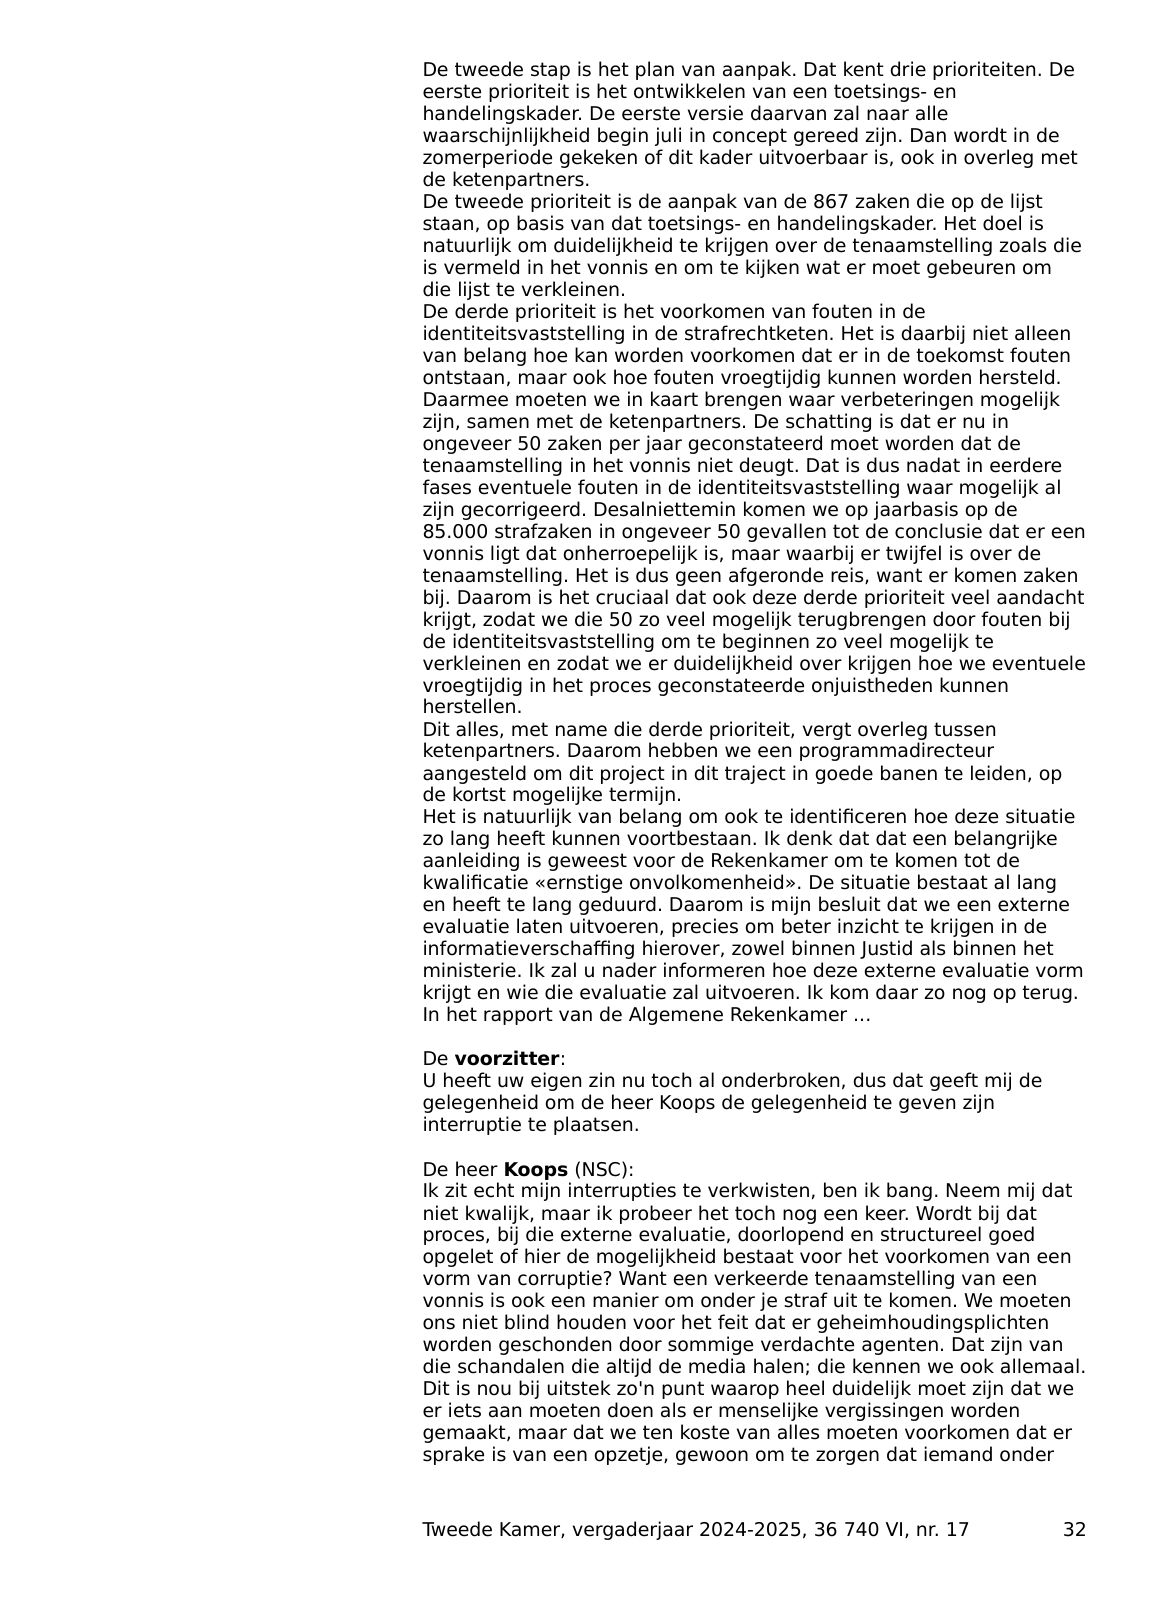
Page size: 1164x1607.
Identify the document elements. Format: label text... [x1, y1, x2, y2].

text De derde prioriteit is het voorkomen van fouten in de identiteitsvaststelling in de strafrechtketen. Het is daarbij niet alleen van belang hoe kan worden voorkomen dat er in de toekomst fouten ontstaan, maar ook hoe fouten vroegtijdig kunnen worden hersteld. Daarmee moeten we in kaart brengen waar verbeteringen mogelijk zijn, samen met de ketenpartners. De schatting is dat er nu in ongeveer 50 zaken per jaar geconstateerd moet worden dat de tenaamstelling in het vonnis niet deugt. Dat is dus nadat in eerdere fases eventuele fouten in de identiteitsvaststelling waar mogelijk al zijn gecorrigeerd. Desalniettemin komen we op jaarbasis op de 85.000 strafzaken in ongeveer 50 gevallen tot de conclusie dat er een vonnis ligt dat onherroepelijk is, maar waarbij er twijfel is over de tenaamstelling. Het is dus geen afgeronde reis, want er komen zaken bij. Daarom is het cruciaal dat ook deze derde prioriteit veel aandacht krijgt, zodat we die 50 zo veel mogelijk terugbrengen door fouten bij de identiteitsvaststelling om te beginnen zo veel mogelijk te verkleinen en zodat we er duidelijkheid over krijgen hoe we eventuele vroegtijdig in het proces geconstateerde onjuistheden kunnen herstellen. [422, 301, 1087, 718]
text Ik zit echt mijn interrupties te verkwisten, ben ik bang. Neem mij dat niet kwalijk, maar ik probeer het toch nog een keer. Wordt bij dat proces, bij die externe evaluatie, doorlopend en structureel goed opgelet of hier de mogelijkheid bestaat voor het voorkomen van een vorm van corruptie? Want een verkeerde tenaamstelling van een vonnis is ook een manier om onder je straf uit te komen. We moeten ons niet blind houden voor het feit dat er geheimhoudingsplichten worden geschonden door sommige verdachte agenten. Dat zijn van die schandalen die altijd de media halen; die kennen we ook allemaal. Dit is nou bij uitstek zo'n punt waarop heel duidelijk moet zijn dat we er iets aan moeten doen als er menselijke vergissingen worden gemaakt, maar dat we ten koste van alles moeten voorkomen dat er sprake is van een opzetje, gewoon om te zorgen dat iemand onder [422, 1180, 1087, 1466]
text De heer Koops (NSC): [422, 1158, 1087, 1180]
text In het rapport van de Algemene Rekenkamer ... [422, 1004, 1087, 1026]
text Het is natuurlijk van belang om ook te identificeren hoe deze situatie zo lang heeft kunnen voortbestaan. Ik denk dat dat een belangrijke aanleiding is geweest voor de Rekenkamer om te komen tot de kwalificatie «ernstige onvolkomenheid». De situatie bestaat al lang en heeft te lang geduurd. Daarom is mijn besluit dat we een externe evaluatie laten uitvoeren, precies om beter inzicht te krijgen in de informatieverschaffing hierover, zowel binnen Justid als binnen het ministerie. Ik zal u nader informeren hoe deze externe evaluatie vorm krijgt en wie die evaluatie zal uitvoeren. Ik kom daar zo nog op terug. [422, 806, 1087, 1004]
text Dit alles, met name die derde prioriteit, vergt overleg tussen ketenpartners. Daarom hebben we een programmadirecteur aangesteld om dit project in dit traject in goede banen te leiden, op de kortst mogelijke termijn. [422, 718, 1087, 806]
text De tweede prioriteit is de aanpak van de 867 zaken die op de lijst staan, op basis van dat toetsings- en handelingskader. Het doel is natuurlijk om duidelijkheid te krijgen over de tenaamstelling zoals die is vermeld in het vonnis en om te kijken wat er moet gebeuren om die lijst te verkleinen. [422, 191, 1087, 301]
text De tweede stap is het plan van aanpak. Dat kent drie prioriteiten. De eerste prioriteit is het ontwikkelen van een toetsings- en handelingskader. De eerste versie daarvan zal naar alle waarschijnlijkheid begin juli in concept gereed zijn. Dan wordt in de zomerperiode gekeken of dit kader uitvoerbaar is, ook in overleg met de ketenpartners. [422, 59, 1087, 191]
text U heeft uw eigen zin nu toch al onderbroken, dus dat geeft mij de gelegenheid om de heer Koops de gelegenheid te geven zijn interruptie te plaatsen. [422, 1070, 1087, 1136]
text De voorzitter: [422, 1048, 1087, 1070]
